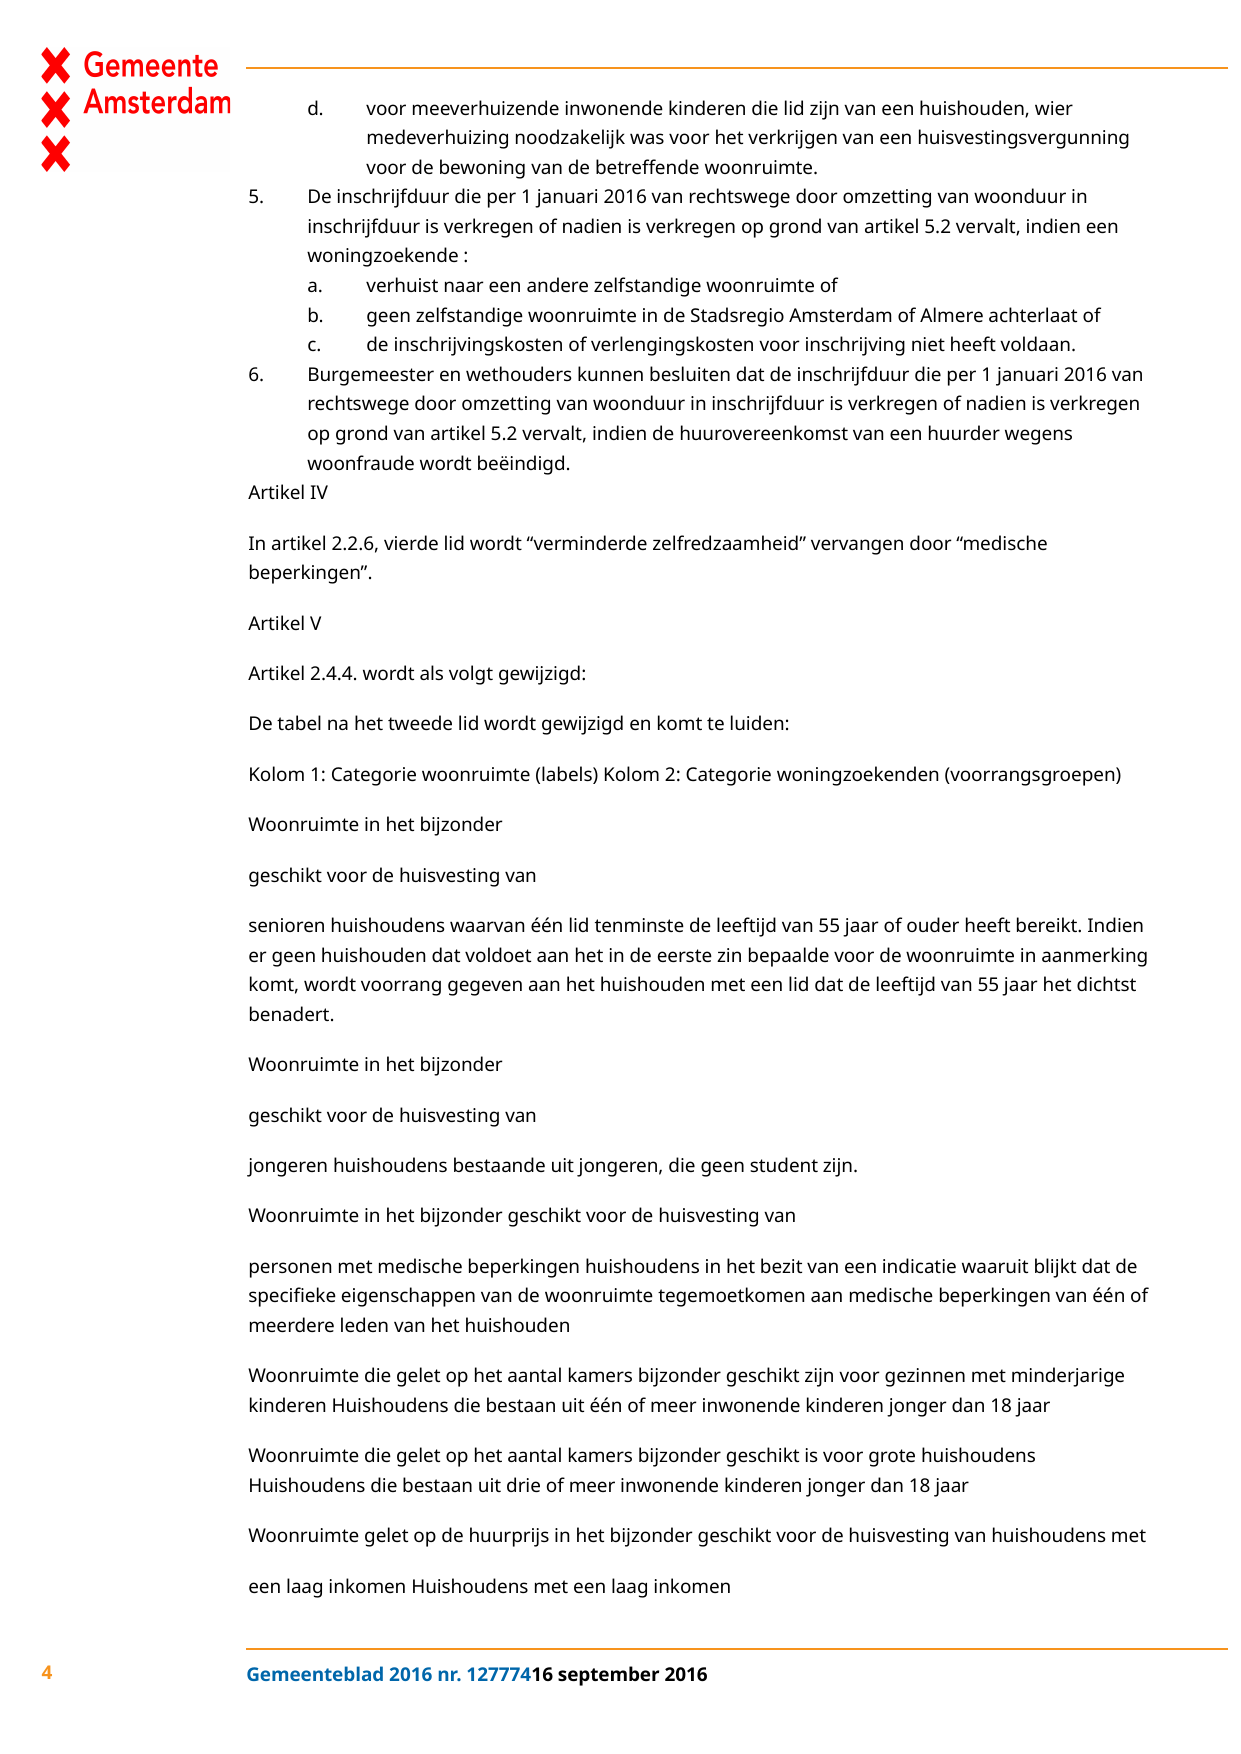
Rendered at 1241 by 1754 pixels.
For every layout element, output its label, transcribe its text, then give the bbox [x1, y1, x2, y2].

list geen zelfstandige woonruimte in de Stadsregio Amsterdam of Almere achterlaat of [307, 302, 1152, 328]
text Woonruimte die gelet op het aantal kamers bijzonder geschikt is voor grote huishoudens Huishoudens die bestaan uit drie of meer inwonende kinderen jonger dan 18 jaar [248, 1443, 1152, 1498]
text geschikt voor de huisvesting van [248, 1102, 1152, 1128]
text Woonruimte gelet op de huurprijs in het bijzonder geschikt voor de huisvesting van huishoudens met [248, 1523, 1152, 1548]
list Burgemeester en wethouders kunnen besluiten dat de inschrijfduur die per 1 januari 2016 van rechtswege door omzetting van woonduur in inschrijfduur is verkregen of nadien is verkregen op grond van artikel 5.2 vervalt, indien de huurovereenkomst van een huurder wegens woonfraude wordt beëindigd. [248, 361, 1152, 476]
text Artikel 2.4.4. wordt als volgt gewijzigd: [248, 660, 1152, 686]
text Woonruimte in het bijzonder geschikt voor de huisvesting van [248, 1203, 1152, 1228]
text geschikt voor de huisvesting van [248, 862, 1152, 888]
text De tabel na het tweede lid wordt gewijzigd en komt te luiden: [248, 711, 1152, 736]
text personen met medische beperkingen huishoudens in het bezit van een indicatie waaruit blijkt dat de specifieke eigenschappen van de woonruimte tegemoetkomen aan medische beperkingen van één of meerdere leden van het huishouden [248, 1253, 1152, 1338]
text In artikel 2.2.6, vierde lid wordt “verminderde zelfredzaamheid” vervangen door “medische beperkingen”. [248, 530, 1152, 585]
list De inschrijfduur die per 1 januari 2016 van rechtswege door omzetting van woonduur in inschrijfduur is verkregen of nadien is verkregen op grond van artikel 5.2 vervalt, indien een woningzoekende : [248, 183, 1152, 268]
text Artikel V [248, 610, 1152, 636]
text Woonruimte in het bijzonder [248, 811, 1152, 837]
list de inschrijvingskosten of verlengingskosten voor inschrijving niet heeft voldaan. [307, 331, 1152, 357]
text jongeren huishoudens bestaande uit jongeren, die geen student zijn. [248, 1152, 1152, 1178]
list voor meeverhuizende inwonende kinderen die lid zijn van een huishouden, wier medeverhuizing noodzakelijk was voor het verkrijgen van een huisvestingsvergunning voor de bewoning van de betreffende woonruimte. [307, 95, 1152, 180]
picture [41, 47, 231, 172]
list verhuist naar een andere zelfstandige woonruimte of [307, 272, 1152, 298]
text een laag inkomen Huishoudens met een laag inkomen [248, 1573, 1152, 1599]
text senioren huishoudens waarvan één lid tenminste de leeftijd van 55 jaar of ouder heeft bereikt. Indien er geen huishouden dat voldoet aan het in de eerste zin bepaalde voor de woonruimte in aanmerking komt, wordt voorrang gegeven aan het huishouden met een lid dat de leeftijd van 55 jaar het dichtst benadert. [248, 912, 1152, 1027]
text Artikel IV [248, 479, 1152, 505]
text Kolom 1: Categorie woonruimte (labels) Kolom 2: Categorie woningzoekenden (voorrangsgroepen) [248, 761, 1152, 787]
text Woonruimte die gelet op het aantal kamers bijzonder geschikt zijn voor gezinnen met minderjarige kinderen Huishoudens die bestaan uit één of meer inwonende kinderen jonger dan 18 jaar [248, 1363, 1152, 1418]
text Woonruimte in het bijzonder [248, 1051, 1152, 1077]
